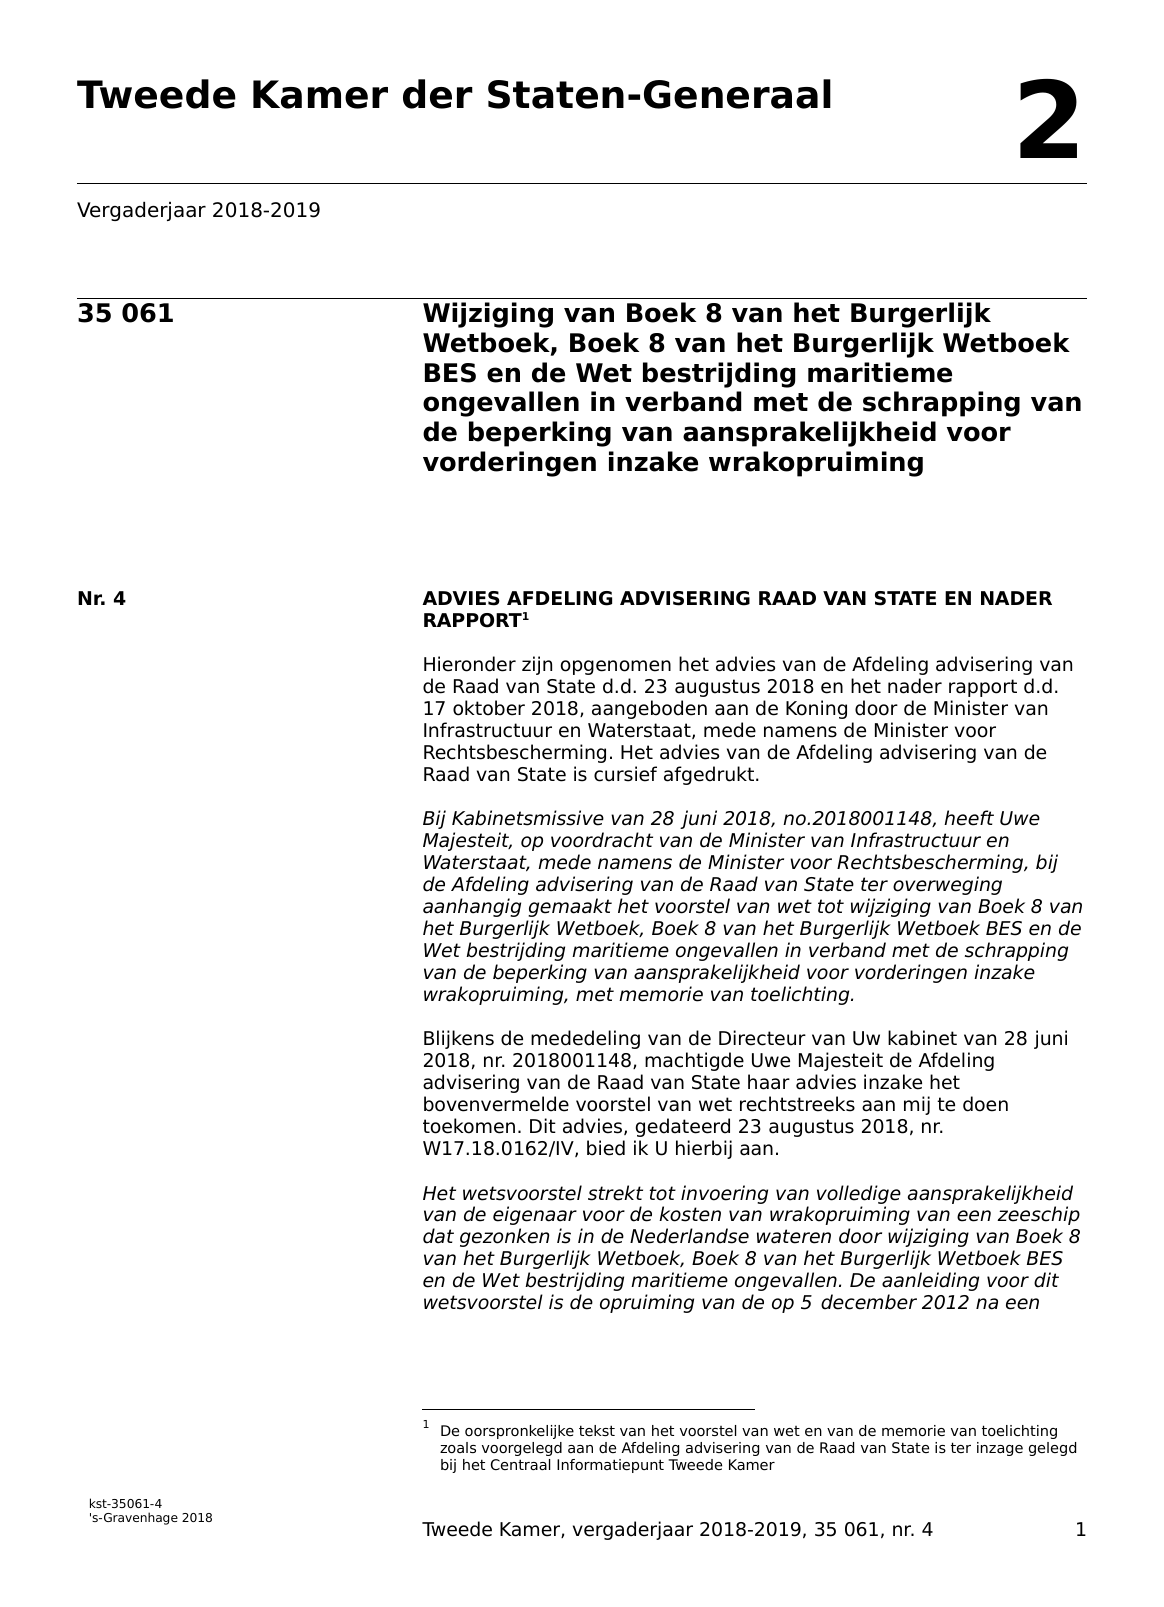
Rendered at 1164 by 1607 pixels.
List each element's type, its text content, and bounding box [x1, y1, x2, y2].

text kst-35061-4 [88, 1497, 323, 1511]
text De oorspronkelijke tekst van het voorstel van wet en van de memorie van toelichting zoals voorgelegd aan de Afdeling advisering van de Raad van State is ter inzage gelegd bij het Centraal Informatiepunt Tweede Kamer [422, 1418, 1087, 1474]
text Bij Kabinetsmissive van 28 juni 2018, no.2018001148, heeft Uwe Majesteit, op voordracht van de Minister van Infrastructuur en Waterstaat, mede namens de Minister voor Rechtsbescherming, bij de Afdeling advisering van de Raad van State ter overweging aanhangig gemaakt het voorstel van wet tot wijziging van Boek 8 van het Burgerlijk Wetboek, Boek 8 van het Burgerlijk Wetboek BES en de Wet bestrijding maritieme ongevallen in verband met de schrapping van de beperking van aansprakelijkheid voor vorderingen inzake wrakopruiming, met memorie van toelichting. [422, 808, 1087, 1006]
text Het wetsvoorstel strekt tot invoering van volledige aansprakelijkheid van de eigenaar voor de kosten van wrakopruiming van een zeeschip dat gezonken is in de Nederlandse wateren door wijziging van Boek 8 van het Burgerlijk Wetboek, Boek 8 van het Burgerlijk Wetboek BES en de Wet bestrijding maritieme ongevallen. De aanleiding voor dit wetsvoorstel is de opruiming van de op 5 december 2012 na een [422, 1182, 1087, 1314]
table_cell Vergaderjaar 2018-2019 [77, 184, 1087, 298]
subtitle Nr. 4 ADVIES AFDELING ADVISERING RAAD VAN STATE EN NADER RAPPORT [77, 588, 1087, 632]
table_header Tweede Kamer der Staten-Generaal [77, 59, 886, 183]
text 's-Gravenhage 2018 [88, 1511, 323, 1525]
text Blijkens de mededeling van de Directeur van Uw kabinet van 28 juni 2018, nr. 2018001148, machtigde Uwe Majesteit de Afdeling advisering van de Raad van State haar advies inzake het bovenvermelde voorstel van wet rechtstreeks aan mij te doen toekomen. Dit advies, gedateerd 23 augustus 2018, nr. W17.18.0162/IV, bied ik U hierbij aan. [422, 1028, 1087, 1160]
table_header 2 [886, 59, 1087, 183]
subtitle 35 061 Wijziging van Boek 8 van het Burgerlijk Wetboek, Boek 8 van het Burgerlijk Wetboek BES en de Wet bestrijding maritieme ongevallen in verband met de schrapping van de beperking van aansprakelijkheid voor vorderingen inzake wrakopruiming [77, 299, 1087, 477]
text Hieronder zijn opgenomen het advies van de Afdeling advisering van de Raad van State d.d. 23 augustus 2018 en het nader rapport d.d. 17 oktober 2018, aangeboden aan de Koning door de Minister van Infrastructuur en Waterstaat, mede namens de Minister voor Rechtsbescherming. Het advies van de Afdeling advisering van de Raad van State is cursief afgedrukt. [422, 654, 1087, 786]
